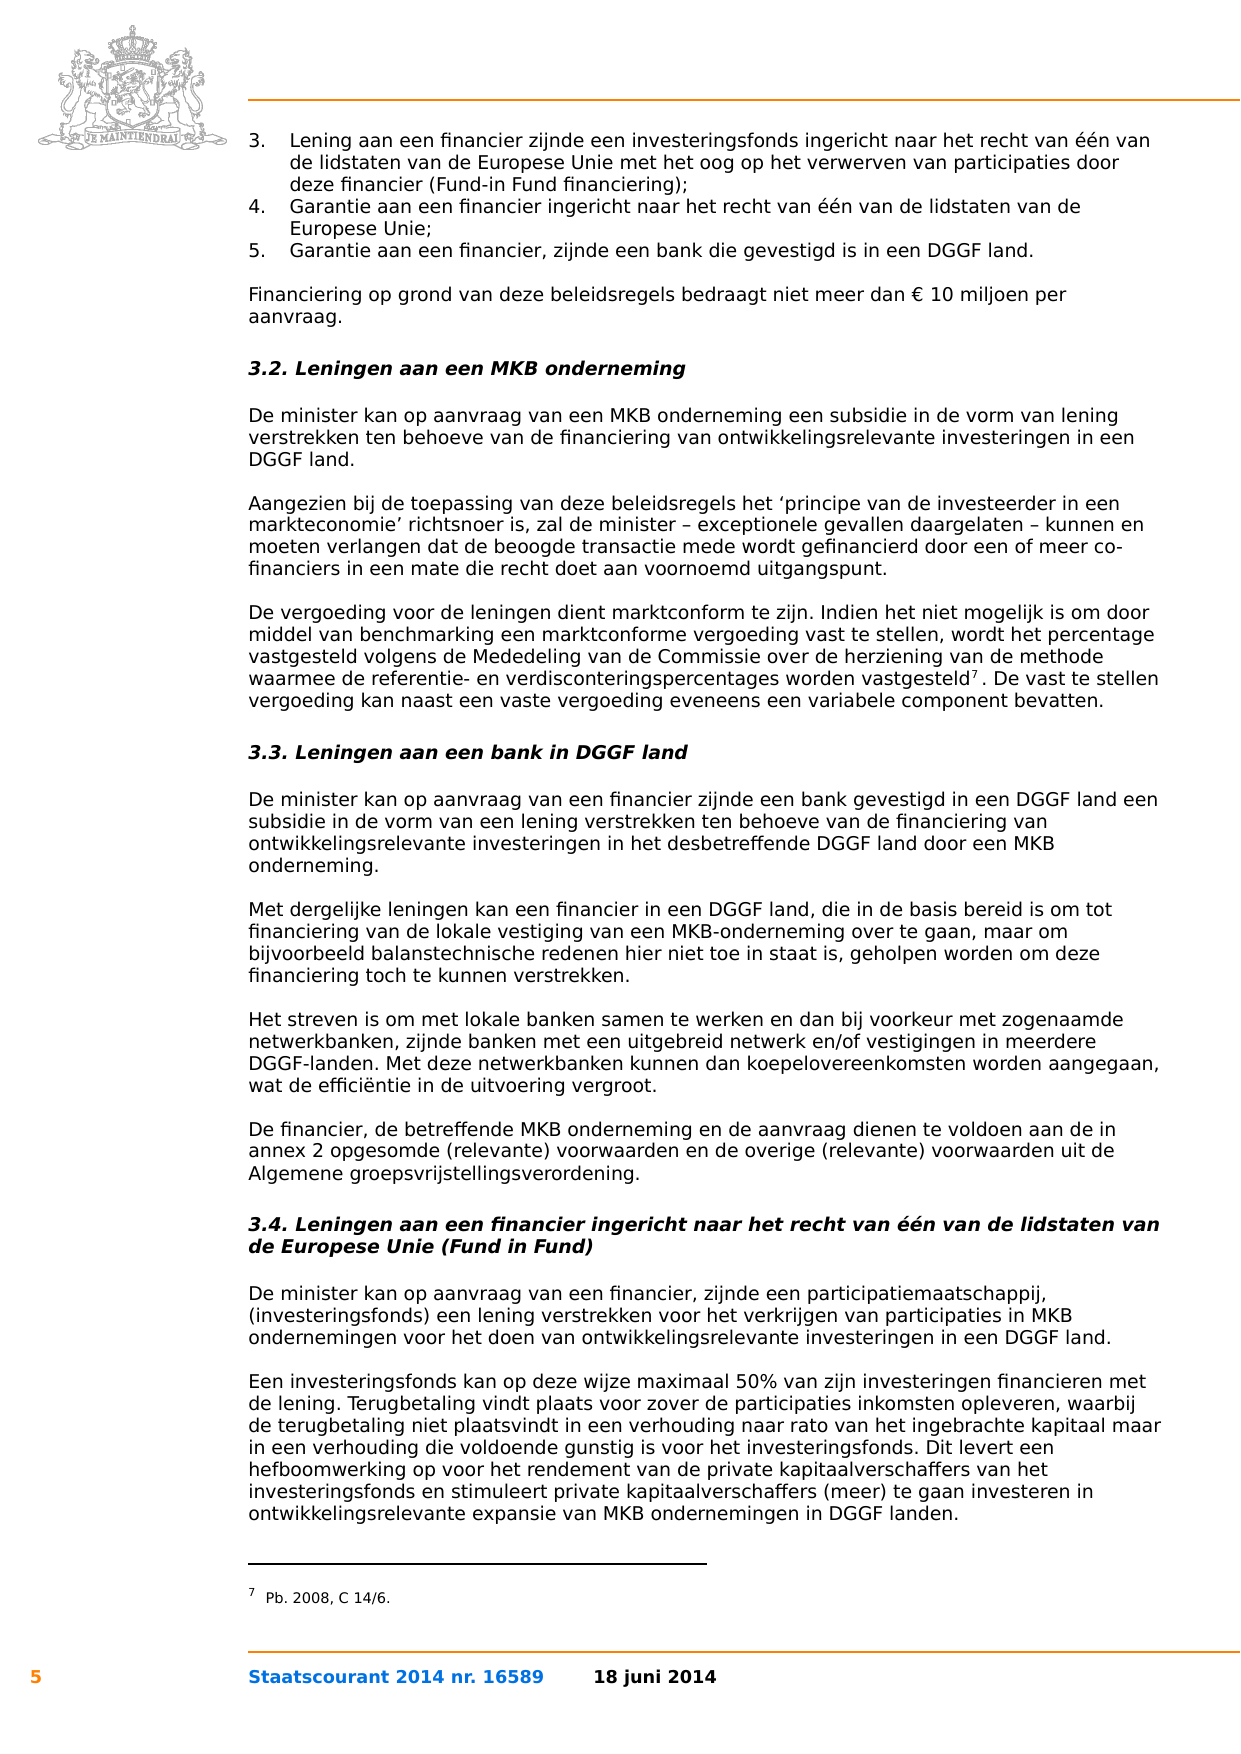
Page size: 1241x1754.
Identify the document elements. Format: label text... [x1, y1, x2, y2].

text Financiering op grond van deze beleidsregels bedraagt niet meer dan € 10 miljoen per aanvraag. [248, 284, 1163, 328]
subtitle 3.3. Leningen aan een bank in DGGF land [248, 742, 1163, 764]
text Met dergelijke leningen kan een financier in een DGGF land, die in de basis bereid is om tot financiering van de lokale vestiging van een MKB-onderneming over te gaan, maar om bijvoorbeeld balanstechnische redenen hier niet toe in staat is, geholpen worden om deze financiering toch te kunnen verstrekken. [248, 899, 1163, 987]
text Pb. 2008, C 14/6. [248, 1586, 1163, 1608]
subtitle 3.2. Leningen aan een MKB onderneming [248, 358, 1163, 379]
text Aangezien bij de toepassing van deze beleidsregels het ‘principe van de investeerder in een markteconomie’ richtsnoer is, zal de minister – exceptionele gevallen daargelaten – kunnen en moeten verlangen dat de beoogde transactie mede wordt gefinancierd door een of meer co-financiers in een mate die recht doet aan voornoemd uitgangspunt. [248, 492, 1163, 580]
text Een investeringsfonds kan op deze wijze maximaal 50% van zijn investeringen financieren met de lening. Terugbetaling vindt plaats voor zover de participaties inkomsten opleveren, waarbij de terugbetaling niet plaatsvindt in een verhouding naar rato van het ingebrachte kapitaal maar in een verhouding die voldoende gunstig is voor het investeringsfonds. Dit levert een hefboomwerking op voor het rendement van de private kapitaalverschaffers van het investeringsfonds en stimuleert private kapitaalverschaffers (meer) te gaan investeren in ontwikkelingsrelevante expansie van MKB ondernemingen in DGGF landen. [248, 1371, 1163, 1525]
text 5. Garantie aan een financier, zijnde een bank die gevestigd is in een DGGF land. [248, 240, 1163, 262]
subtitle 3.4. Leningen aan een financier ingericht naar het recht van één van de lidstaten van de Europese Unie (Fund in Fund) [248, 1214, 1163, 1258]
text De minister kan op aanvraag van een financier, zijnde een participatiemaatschappij, (investeringsfonds) een lening verstrekken voor het verkrijgen van participaties in MKB ondernemingen voor het doen van ontwikkelingsrelevante investeringen in een DGGF land. [248, 1283, 1163, 1349]
picture [38, 25, 227, 150]
text De vergoeding voor de leningen dient marktconform te zijn. Indien het niet mogelijk is om door middel van benchmarking een marktconforme vergoeding vast te stellen, wordt het percentage vastgesteld volgens de Mededeling van de Commissie over de herziening van de methode waarmee de referentie- en verdisconteringspercentages worden vastgesteld. De vast te stellen vergoeding kan naast een vaste vergoeding eveneens een variabele component bevatten. [248, 602, 1163, 712]
text De financier, de betreffende MKB onderneming en de aanvraag dienen te voldoen aan de in annex 2 opgesomde (relevante) voorwaarden en de overige (relevante) voorwaarden uit de Algemene groepsvrijstellingsverordening. [248, 1118, 1163, 1184]
text Het streven is om met lokale banken samen te werken en dan bij voorkeur met zogenaamde netwerkbanken, zijnde banken met een uitgebreid netwerk en/of vestigingen in meerdere DGGF-landen. Met deze netwerkbanken kunnen dan koepelovereenkomsten worden aangegaan, wat de efficiëntie in de uitvoering vergroot. [248, 1009, 1163, 1097]
text De minister kan op aanvraag van een MKB onderneming een subsidie in de vorm van lening verstrekken ten behoeve van de financiering van ontwikkelingsrelevante investeringen in een DGGF land. [248, 404, 1163, 471]
text 3. Lening aan een financier zijnde een investeringsfonds ingericht naar het recht van één van de lidstaten van de Europese Unie met het oog op het verwerven van participaties door deze financier (Fund-in Fund financiering); [248, 130, 1163, 196]
text De minister kan op aanvraag van een financier zijnde een bank gevestigd in een DGGF land een subsidie in de vorm van een lening verstrekken ten behoeve van de financiering van ontwikkelingsrelevante investeringen in het desbetreffende DGGF land door een MKB onderneming. [248, 789, 1163, 877]
text 4. Garantie aan een financier ingericht naar het recht van één van de lidstaten van de Europese Unie; [248, 196, 1163, 240]
